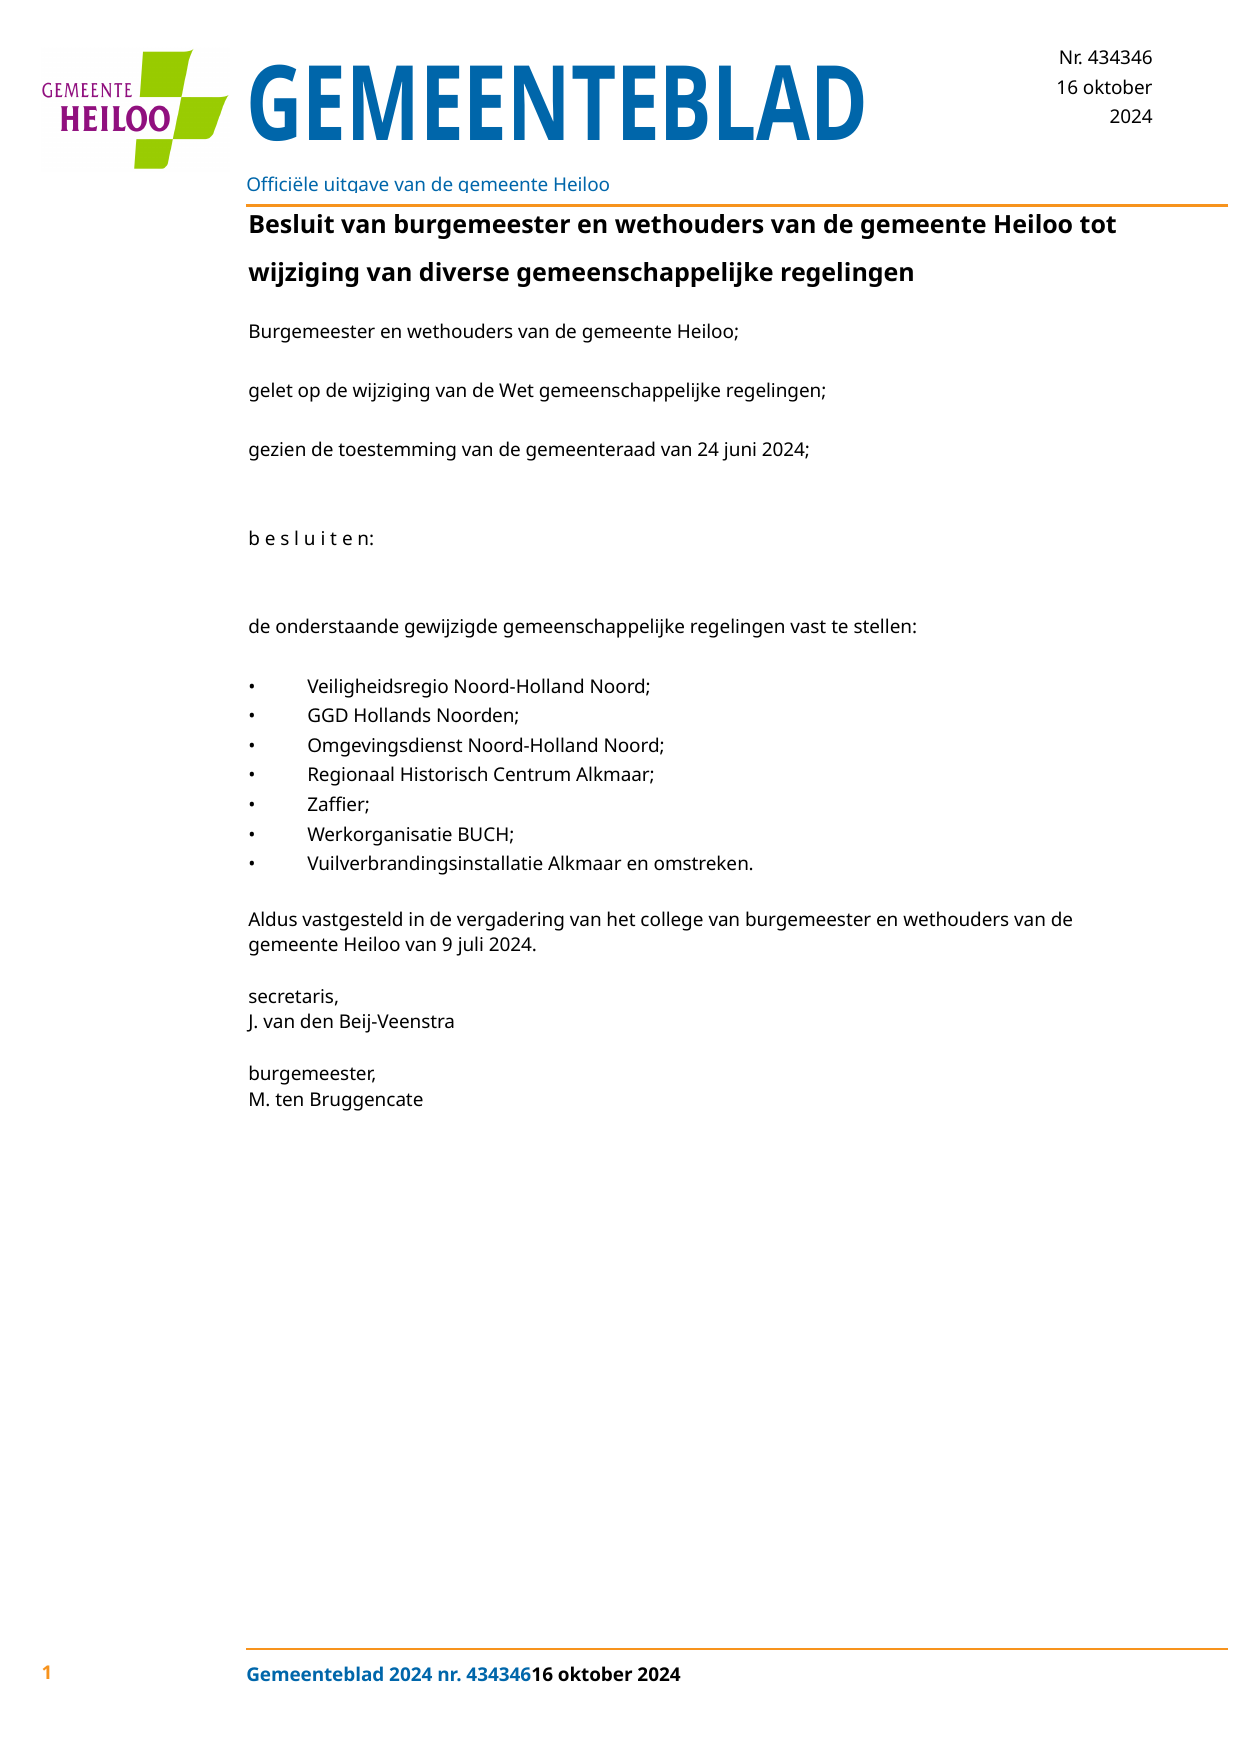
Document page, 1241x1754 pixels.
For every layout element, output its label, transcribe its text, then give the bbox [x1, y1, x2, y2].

text b e s l u i t e n: [248, 525, 1152, 551]
text burgemeester, [248, 1060, 1152, 1086]
list Regionaal Historisch Centrum Alkmaar; [248, 762, 1152, 787]
picture [41, 47, 231, 172]
list Vuilverbrandingsinstallatie Alkmaar en omstreken. [248, 850, 1152, 876]
list GGD Hollands Noorden; [248, 702, 1152, 728]
text Aldus vastgesteld in de vergadering van het college van burgemeester en wethouders van de gemeente Heiloo van 9 juli 2024. [248, 906, 1152, 957]
text J. van den Beij-Veenstra [248, 1009, 1152, 1034]
text gelet op de wijziging van de Wet gemeenschappelijke regelingen; [248, 377, 1152, 403]
text secretaris, [248, 983, 1152, 1009]
list Zaffier; [248, 791, 1152, 817]
text gezien de toestemming van de gemeenteraad van 24 juni 2024; [248, 436, 1152, 462]
list Omgevingsdienst Noord-Holland Noord; [248, 732, 1152, 758]
list Werkorganisatie BUCH; [248, 821, 1152, 847]
text de onderstaande gewijzigde gemeenschappelijke regelingen vast te stellen: [248, 614, 1152, 639]
text M. ten Bruggencate [248, 1086, 1152, 1112]
list Veiligheidsregio Noord-Holland Noord; [248, 673, 1152, 699]
text Burgemeester en wethouders van de gemeente Heiloo; [248, 318, 1152, 344]
text Besluit van burgemeester en wethouders van de gemeente Heiloo tot wijziging van diverse gemeenschappelijke regelingen [248, 207, 1152, 288]
